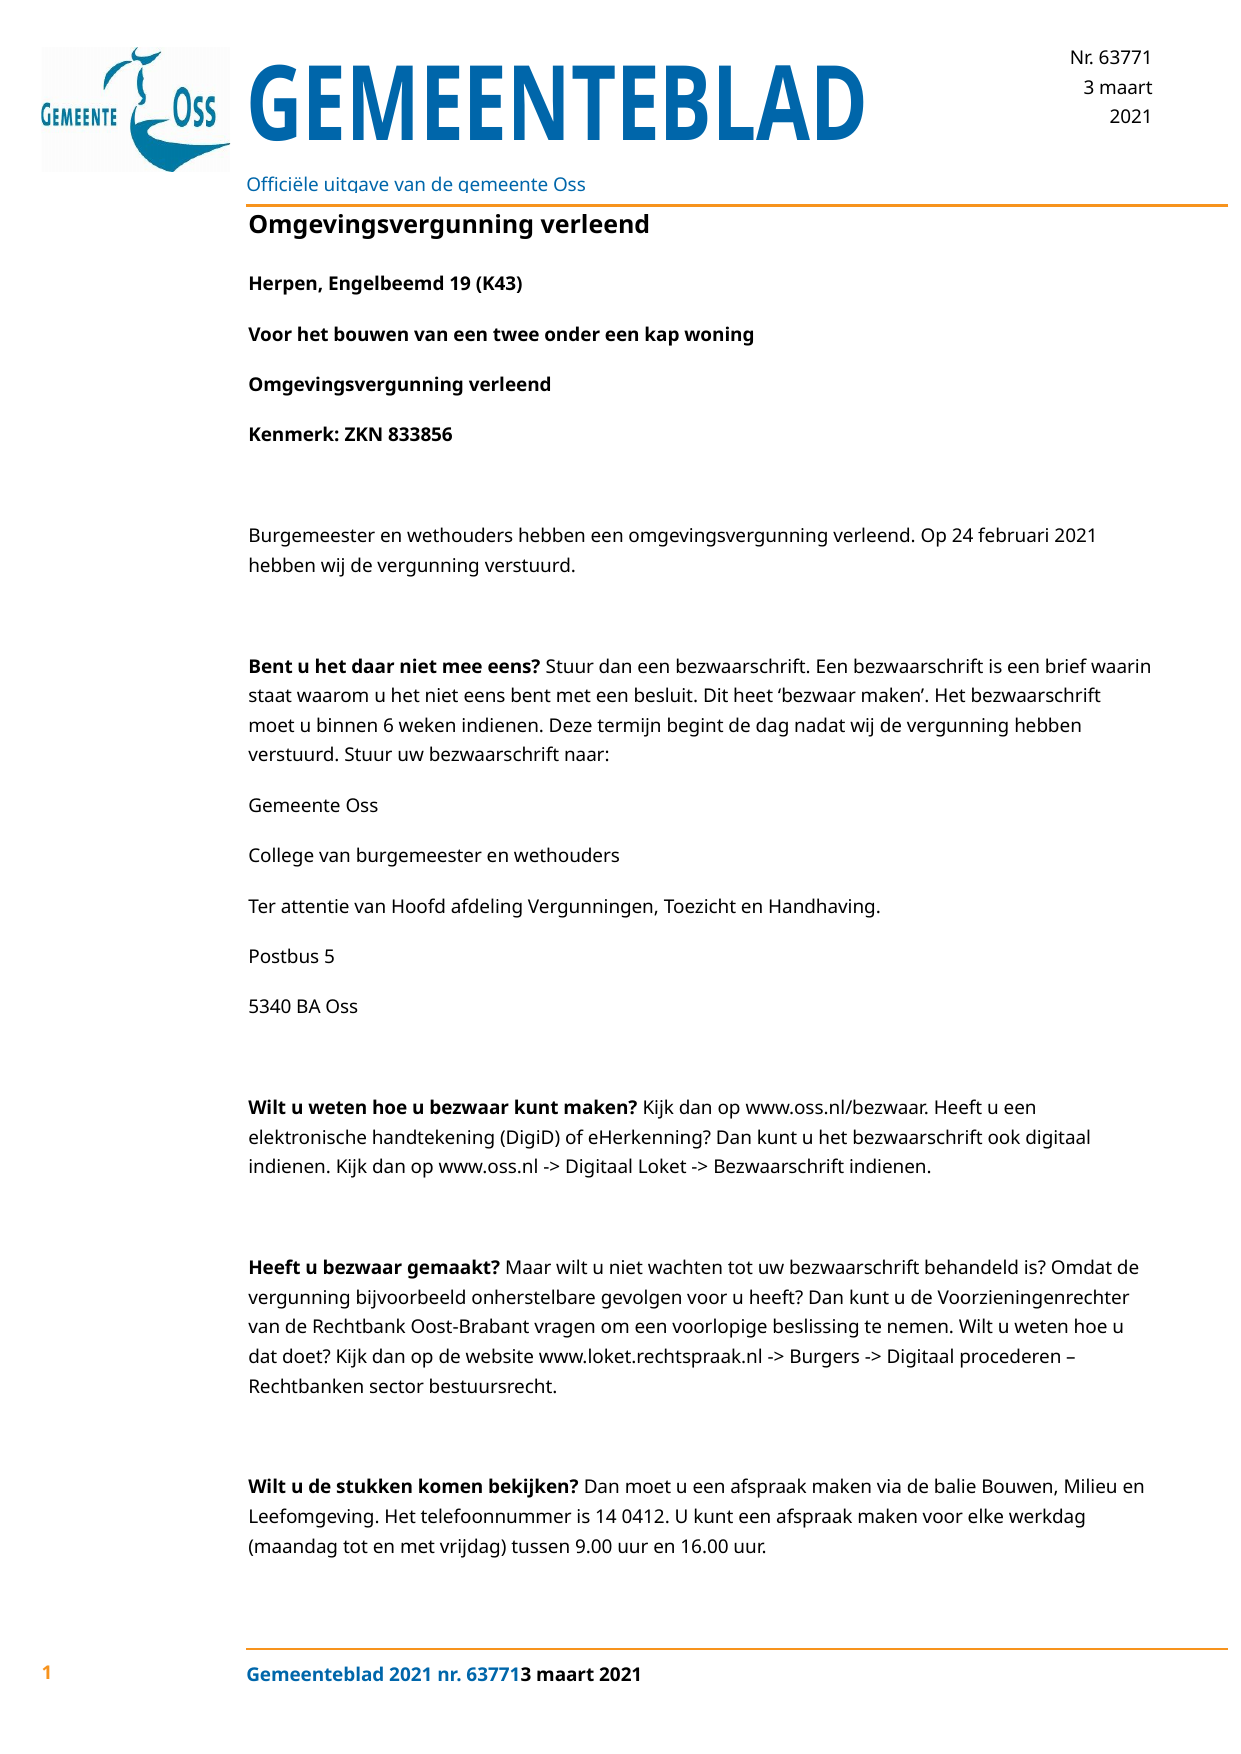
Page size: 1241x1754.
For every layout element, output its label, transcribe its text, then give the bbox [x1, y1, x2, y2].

text Wilt u de stukken komen bekijken? Dan moet u een afspraak maken via de balie Bouwen, Milieu en Leefomgeving. Het telefoonnummer is 14 0412. U kunt een afspraak maken voor elke werkdag (maandag tot en met vrijdag) tussen 9.00 uur en 16.00 uur. [248, 1474, 1152, 1558]
text Kenmerk: ZKN 833856 [248, 422, 1152, 447]
text Gemeente Oss [248, 792, 1152, 818]
text Heeft u bezwaar gemaakt? Maar wilt u niet wachten tot uw bezwaarschrift behandeld is? Omdat de vergunning bijvoorbeeld onherstelbare gevolgen voor u heeft? Dan kunt u de Voorzieningenrechter van de Rechtbank Oost-Brabant vragen om een voorlopige beslissing te nemen. Wilt u weten hoe u dat doet? Kijk dan op de website www.loket.rechtspraak.nl -> Burgers -> Digitaal procederen – Rechtbanken sector bestuursrecht. [248, 1254, 1152, 1398]
text Wilt u weten hoe u bezwaar kunt maken? Kijk dan op www.oss.nl/bezwaar. Heeft u een elektronische handtekening (DigiD) of eHerkenning? Dan kunt u het bezwaarschrift ook digitaal indienen. Kijk dan op www.oss.nl -> Digitaal Loket -> Bezwaarschrift indienen. [248, 1094, 1152, 1179]
text Omgevingsvergunning verleend [248, 207, 1152, 241]
text Postbus 5 [248, 943, 1152, 969]
picture [41, 47, 231, 172]
text Voor het bouwen van een twee onder een kap woning [248, 321, 1152, 346]
text College van burgemeester en wethouders [248, 842, 1152, 868]
text Burgemeester en wethouders hebben een omgevingsvergunning verleend. Op 24 februari 2021 hebben wij de vergunning verstuurd. [248, 522, 1152, 578]
text 5340 BA Oss [248, 994, 1152, 1019]
text Ter attentie van Hoofd afdeling Vergunningen, Toezicht en Handhaving. [248, 893, 1152, 918]
text Herpen, Engelbeemd 19 (K43) [248, 270, 1152, 296]
text Omgevingsvergunning verleend [248, 371, 1152, 397]
text Bent u het daar niet mee eens? Stuur dan een bezwaarschrift. Een bezwaarschrift is een brief waarin staat waarom u het niet eens bent met een besluit. Dit heet ‘bezwaar maken’. Het bezwaarschrift moet u binnen 6 weken indienen. Deze termijn begint de dag nadat wij de vergunning hebben verstuurd. Stuur uw bezwaarschrift naar: [248, 653, 1152, 767]
